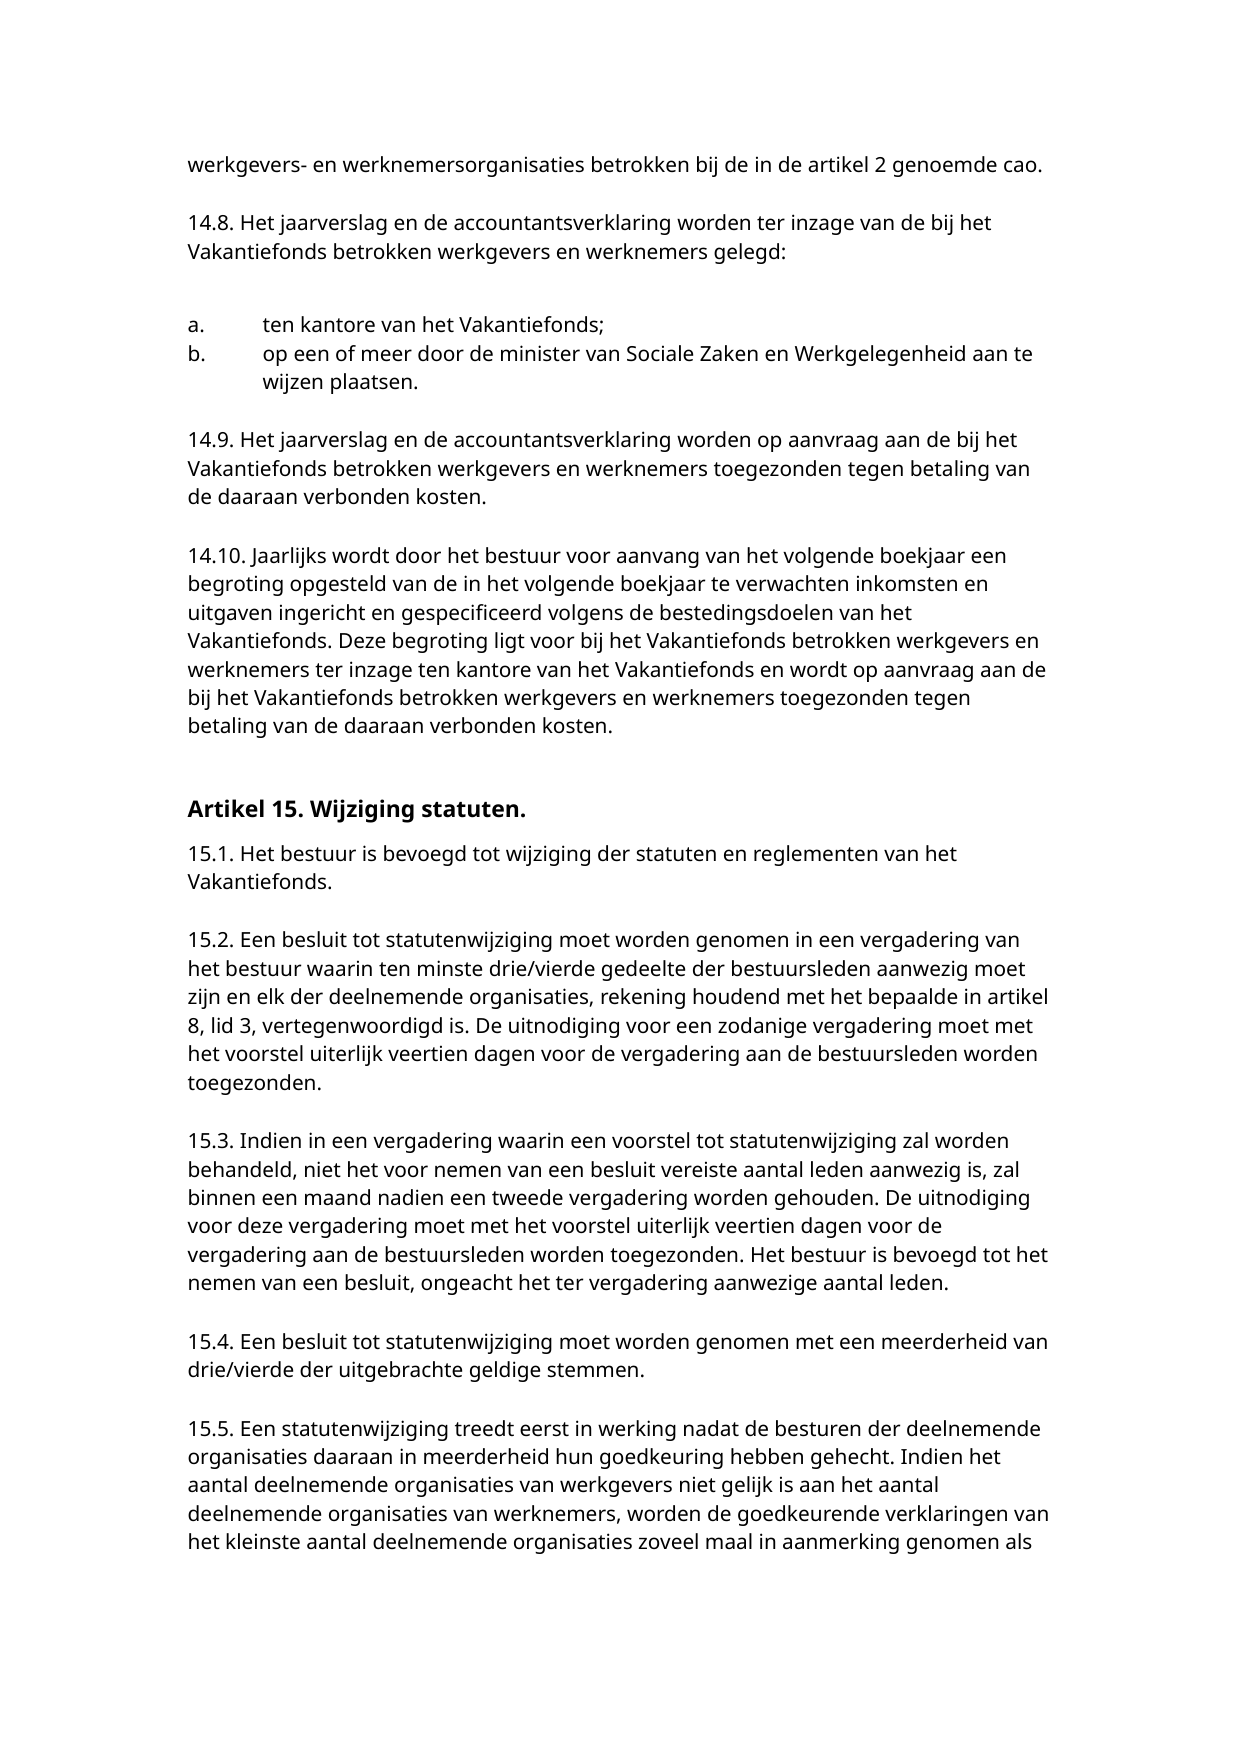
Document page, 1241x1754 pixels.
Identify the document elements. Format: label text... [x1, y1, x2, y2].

text 15.3. Indien in een vergadering waarin een voorstel tot statutenwijziging zal worden behandeld, niet het voor nemen van een besluit vereiste aantal leden aanwezig is, zal binnen een maand nadien een tweede vergadering worden gehouden. De uitnodiging voor deze vergadering moet met het voorstel uiterlijk veertien dagen voor de vergadering aan de bestuursleden worden toegezonden. Het bestuur is bevoegd tot het nemen van een besluit, ongeacht het ter vergadering aanwezige aantal leden. [187, 1126, 1053, 1297]
text 15.4. Een besluit tot statutenwijziging moet worden genomen met een meerderheid van drie/vierde der uitgebrachte geldige stemmen. [187, 1327, 1053, 1384]
text 14.9. Het jaarverslag en de accountantsverklaring worden op aanvraag aan de bij het Vakantiefonds betrokken werkgevers en werknemers toegezonden tegen betaling van de daaraan verbonden kosten. [187, 426, 1053, 511]
text werkgevers- en werknemersorganisaties betrokken bij de in de artikel 2 genoemde cao. [187, 150, 1053, 178]
text 15.5. Een statutenwijziging treedt eerst in werking nadat de besturen der deelnemende organisaties daaraan in meerderheid hun goedkeuring hebben gehecht. Indien het aantal deelnemende organisaties van werkgevers niet gelijk is aan het aantal deelnemende organisaties van werknemers, worden de goedkeurende verklaringen van het kleinste aantal deelnemende organisaties zoveel maal in aanmerking genomen als [187, 1414, 1053, 1556]
text 14.8. Het jaarverslag en de accountantsverklaring worden ter inzage van de bij het Vakantiefonds betrokken werkgevers en werknemers gelegd: [187, 208, 1053, 265]
list op een of meer door de minister van Sociale Zaken en Werkgelegenheid aan te wijzen plaatsen. [187, 339, 1053, 396]
list ten kantore van het Vakantiefonds; [187, 310, 1053, 339]
text 15.2. Een besluit tot statutenwijziging moet worden genomen in een vergadering van het bestuur waarin ten minste drie/vierde gedeelte der bestuursleden aanwezig moet zijn en elk der deelnemende organisaties, rekening houdend met het bepaalde in artikel 8, lid 3, vertegenwoordigd is. De uitnodiging voor een zodanige vergadering moet met het voorstel uiterlijk veertien dagen voor de vergadering aan de bestuursleden worden toegezonden. [187, 926, 1053, 1096]
text 14.10. Jaarlijks wordt door het bestuur voor aanvang van het volgende boekjaar een begroting opgesteld van de in het volgende boekjaar te verwachten inkomsten en uitgaven ingericht en gespecificeerd volgens de bestedingsdoelen van het Vakantiefonds. Deze begroting ligt voor bij het Vakantiefonds betrokken werkgevers en werknemers ter inzage ten kantore van het Vakantiefonds en wordt op aanvraag aan de bij het Vakantiefonds betrokken werkgevers en werknemers toegezonden tegen betaling van de daaraan verbonden kosten. [187, 541, 1053, 740]
subtitle Artikel 15. Wijziging statuten. [187, 792, 1053, 824]
text 15.1. Het bestuur is bevoegd tot wijziging der statuten en reglementen van het Vakantiefonds. [187, 839, 1053, 896]
